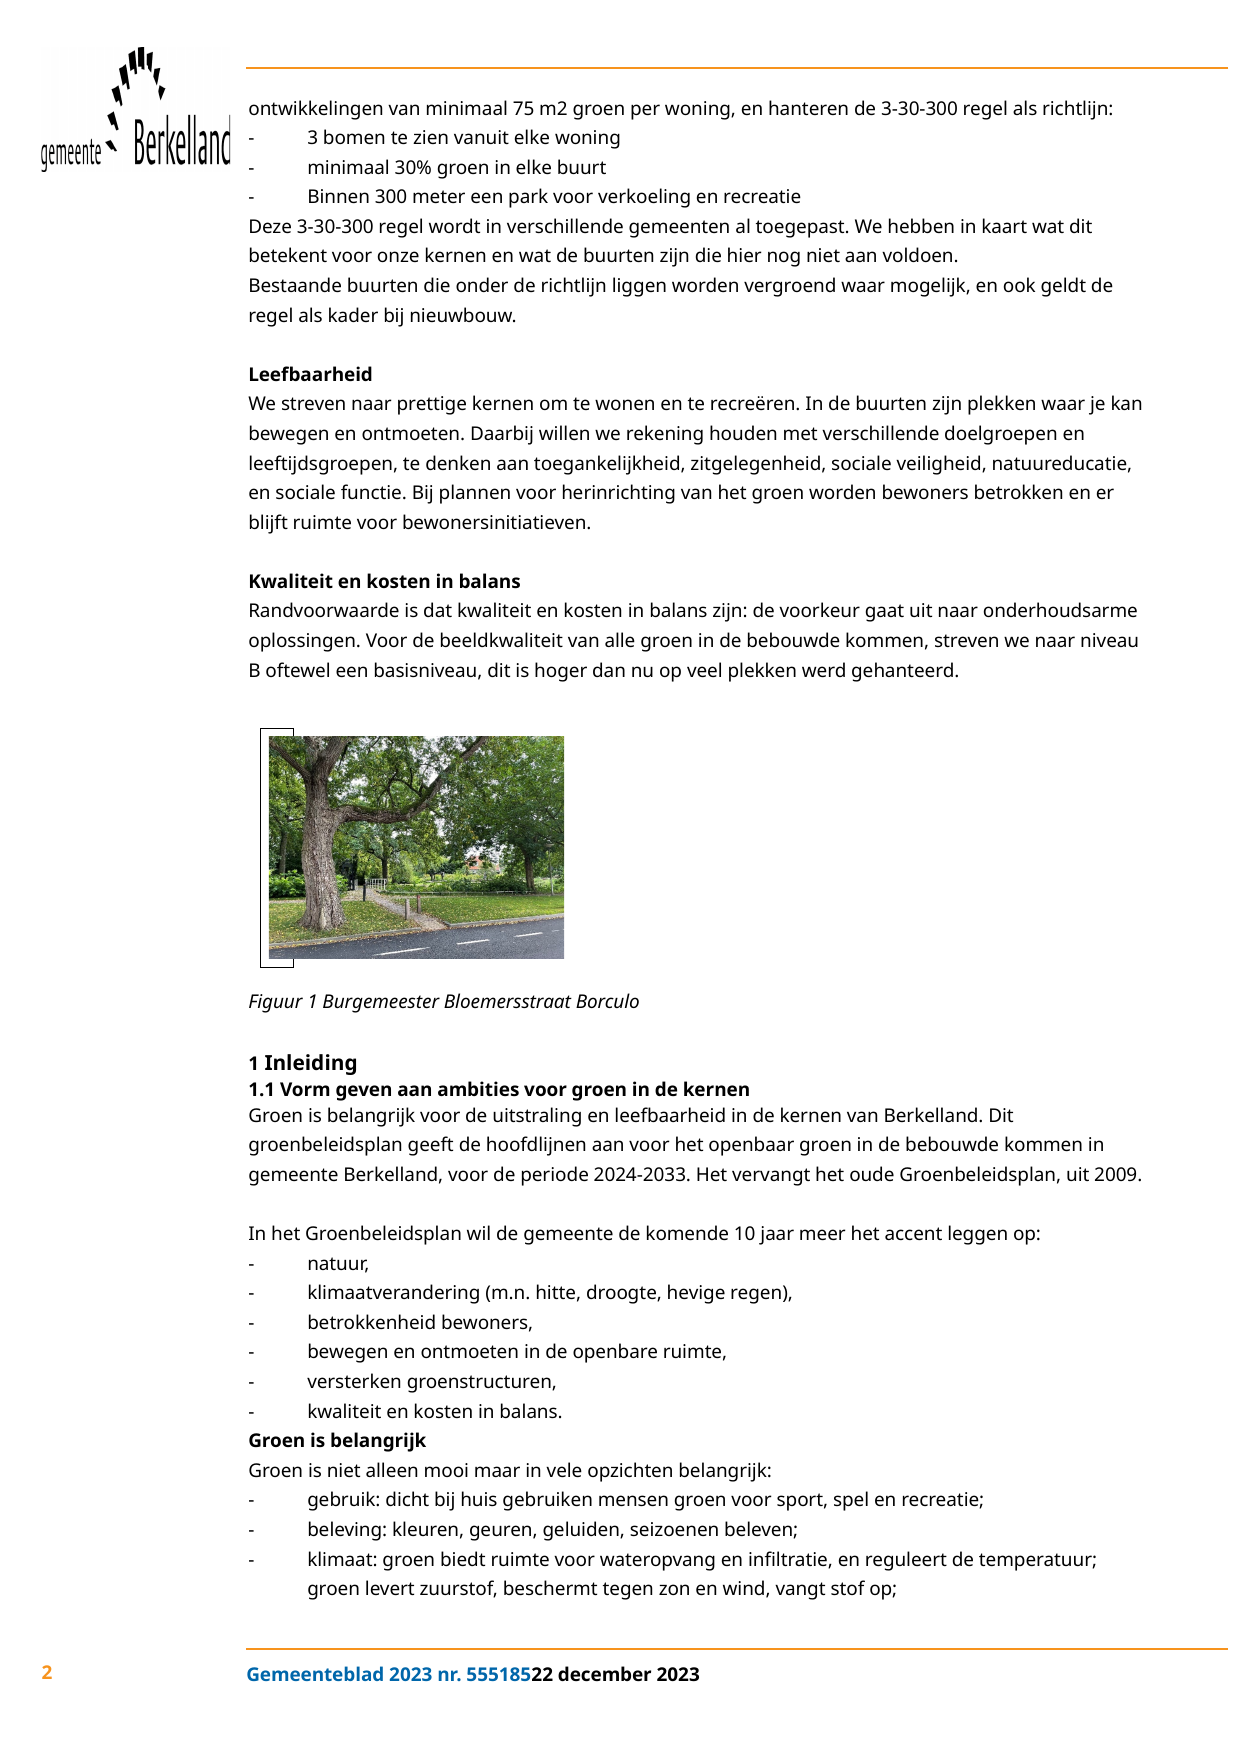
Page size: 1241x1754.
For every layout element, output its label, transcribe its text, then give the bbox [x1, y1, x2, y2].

text Groen is belangrijk [248, 1427, 1152, 1453]
text In het Groenbeleidsplan wil de gemeente de komende 10 jaar meer het accent leggen op: [248, 1220, 1152, 1246]
text Groen is belangrijk voor de uitstraling en leefbaarheid in de kernen van Berkelland. Dit groenbeleidsplan geeft de hoofdlijnen aan voor het openbaar groen in de bebouwde kommen in gemeente Berkelland, voor de periode 2024-2033. Het vervangt het oude Groenbeleidsplan, uit 2009. [248, 1102, 1152, 1187]
text Leefbaarheid [248, 361, 1152, 387]
text 1 Inleiding [248, 1048, 1152, 1076]
picture [41, 47, 231, 172]
text Figuur 1 Burgemeester Bloemersstraat Borculo [248, 989, 1152, 1014]
picture [268, 736, 565, 959]
list Binnen 300 meter een park voor verkoeling en recreatie [248, 183, 1152, 209]
list gebruik: dicht bij huis gebruiken mensen groen voor sport, spel en recreatie; [248, 1487, 1152, 1512]
list bewegen en ontmoeten in de openbare ruimte, [248, 1339, 1152, 1364]
list klimaatverandering (m.n. hitte, droogte, hevige regen), [248, 1279, 1152, 1305]
list 3 bomen te zien vanuit elke woning [248, 124, 1152, 150]
list klimaat: groen biedt ruimte voor wateropvang en infiltratie, en reguleert de temperatuur; groen levert zuurstof, beschermt tegen zon en wind, vangt stof op; [248, 1546, 1152, 1601]
list minimaal 30% groen in elke buurt [248, 154, 1152, 180]
list betrokkenheid bewoners, [248, 1309, 1152, 1335]
text Groen is niet alleen mooi maar in vele opzichten belangrijk: [248, 1457, 1152, 1483]
list kwaliteit en kosten in balans. [248, 1398, 1152, 1423]
text Bestaande buurten die onder de richtlijn liggen worden vergroend waar mogelijk, en ook geldt de regel als kader bij nieuwbouw. [248, 272, 1152, 328]
text Kwaliteit en kosten in balans [248, 568, 1152, 594]
list versterken groenstructuren, [248, 1368, 1152, 1394]
list natuur, [248, 1250, 1152, 1276]
text ontwikkelingen van minimaal 75 m2 groen per woning, en hanteren de 3-30-300 regel als richtlijn: [248, 95, 1152, 121]
text Randvoorwaarde is dat kwaliteit en kosten in balans zijn: de voorkeur gaat uit naar onderhoudsarme oplossingen. Voor de beeldkwaliteit van alle groen in de bebouwde kommen, streven we naar niveau B oftewel een basisniveau, dit is hoger dan nu op veel plekken werd gehanteerd. [248, 598, 1152, 683]
text 1.1 Vorm geven aan ambities voor groen in de kernen [248, 1076, 1152, 1102]
text We streven naar prettige kernen om te wonen en te recreëren. In de buurten zijn plekken waar je kan bewegen en ontmoeten. Daarbij willen we rekening houden met verschillende doelgroepen en leeftijdsgroepen, te denken aan toegankelijkheid, zitgelegenheid, sociale veiligheid, natuureducatie, en sociale functie. Bij plannen voor herinrichting van het groen worden bewoners betrokken en er blijft ruimte voor bewonersinitiatieven. [248, 391, 1152, 535]
text Deze 3-30-300 regel wordt in verschillende gemeenten al toegepast. We hebben in kaart wat dit betekent voor onze kernen en wat de buurten zijn die hier nog niet aan voldoen. [248, 213, 1152, 268]
list beleving: kleuren, geuren, geluiden, seizoenen beleven; [248, 1516, 1152, 1542]
